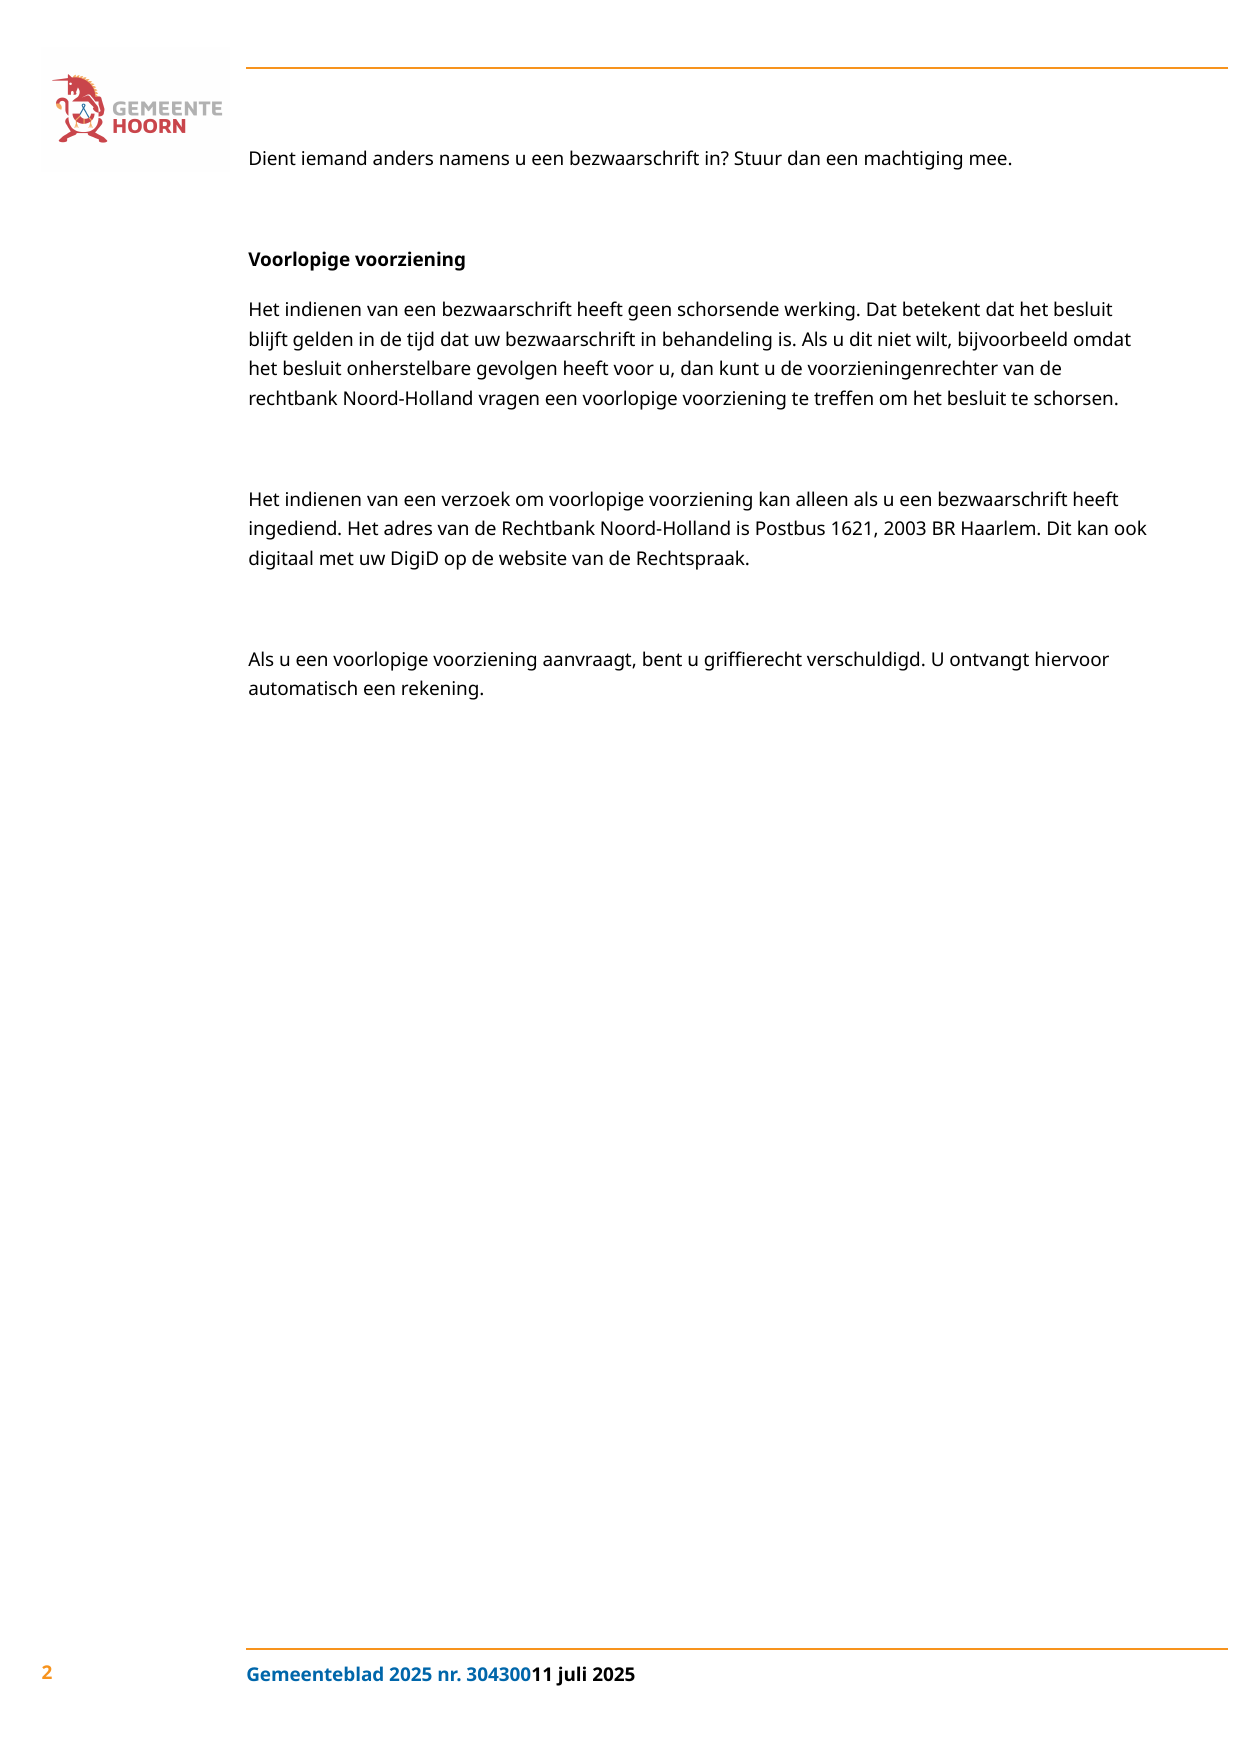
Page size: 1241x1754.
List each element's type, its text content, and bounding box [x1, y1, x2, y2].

text Het indienen van een bezwaarschrift heeft geen schorsende werking. Dat betekent dat het besluit blijft gelden in de tijd dat uw bezwaarschrift in behandeling is. Als u dit niet wilt, bijvoorbeeld omdat het besluit onherstelbare gevolgen heeft voor u, dan kunt u de voorzieningenrechter van de rechtbank Noord-Holland vragen een voorlopige voorziening te treffen om het besluit te schorsen. [248, 296, 1152, 411]
text Dient iemand anders namens u een bezwaarschrift in? Stuur dan een machtiging mee. [248, 145, 1152, 171]
text Als u een voorlopige voorziening aanvraagt, bent u griffierecht verschuldigd. U ontvangt hiervoor automatisch een rekening. [248, 646, 1152, 701]
text Voorlopige voorziening [248, 246, 1152, 272]
text Het indienen van een verzoek om voorlopige voorziening kan alleen als u een bezwaarschrift heeft ingediend. Het adres van de Rechtbank Noord-Holland is Postbus 1621, 2003 BR Haarlem. Dit kan ook digitaal met uw DigiD op de website van de Rechtspraak. [248, 486, 1152, 571]
picture [41, 47, 231, 172]
